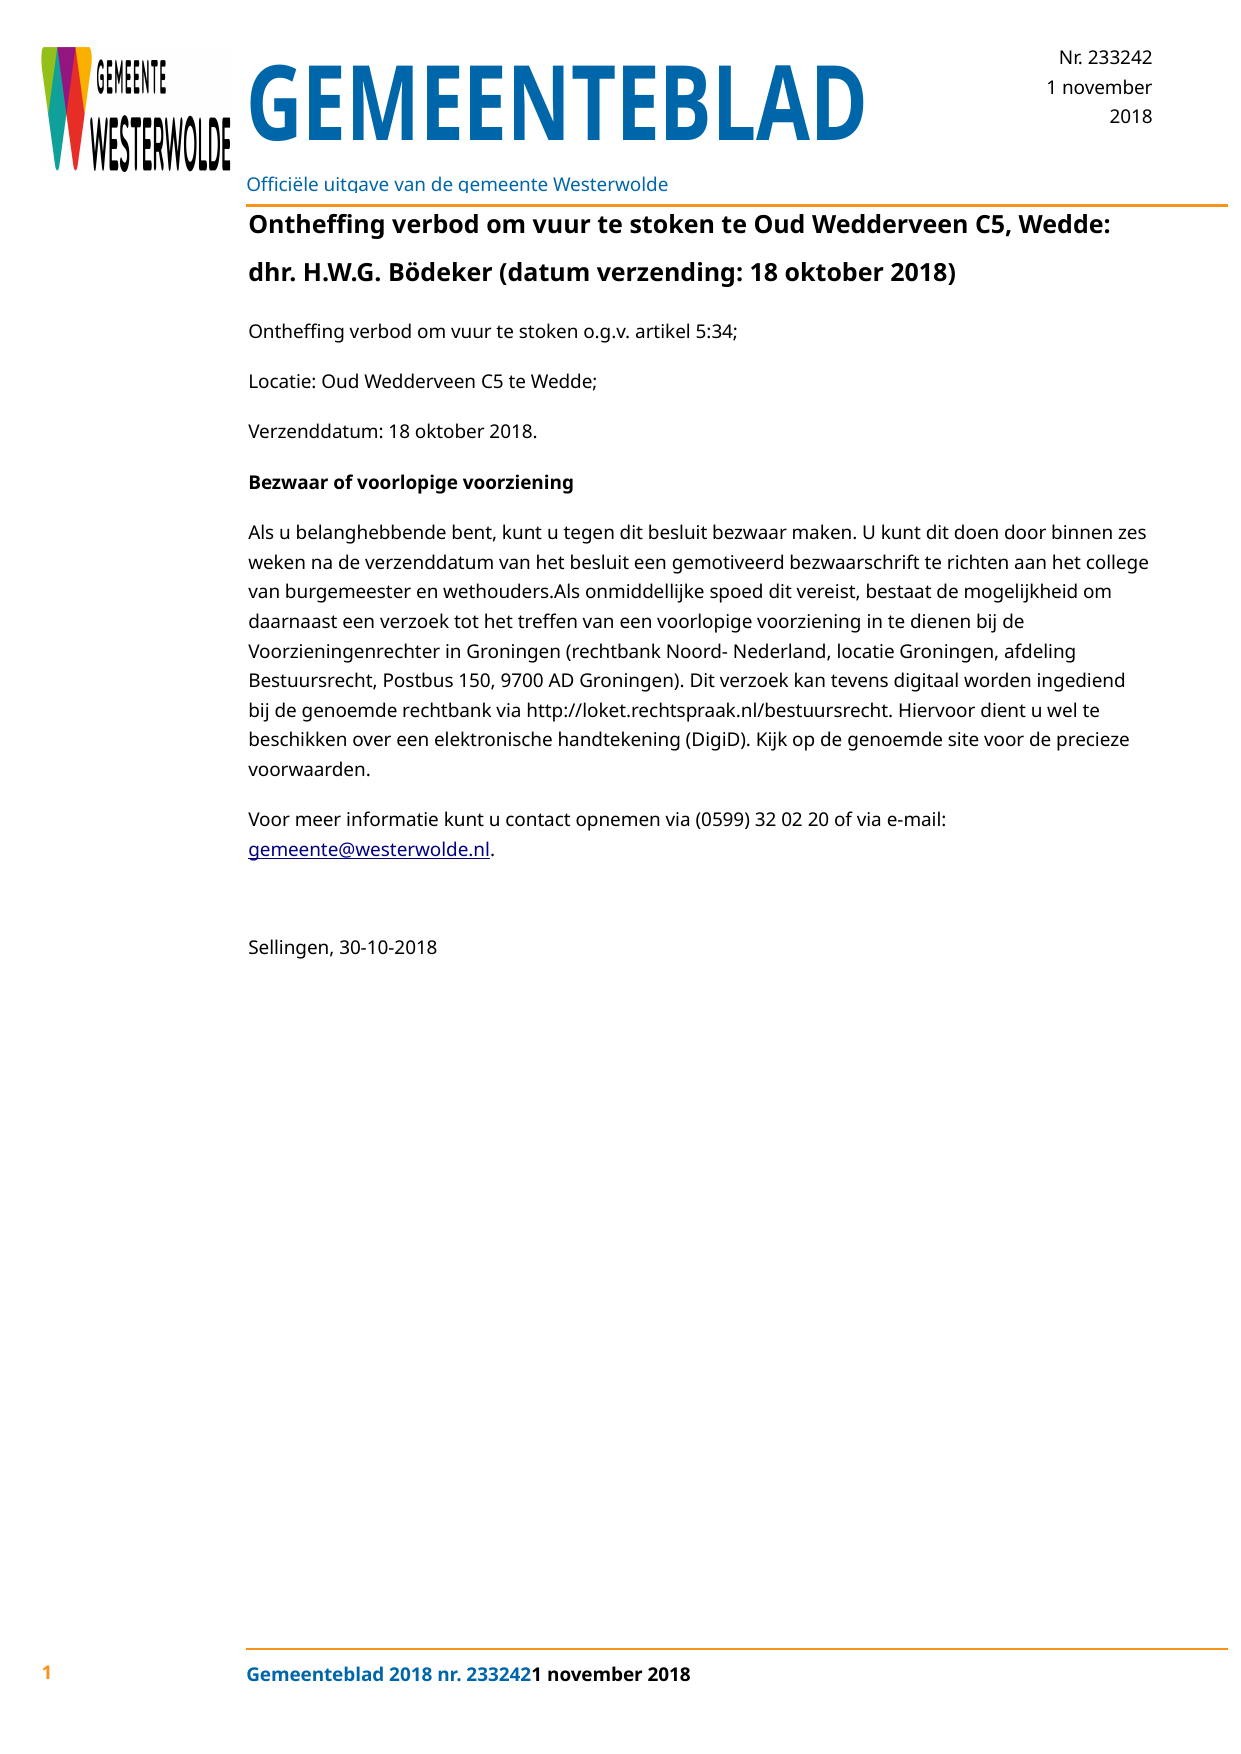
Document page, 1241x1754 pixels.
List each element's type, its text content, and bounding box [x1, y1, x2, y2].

text Sellingen, 30-10-2018 [248, 934, 1152, 960]
text Voor meer informatie kunt u contact opnemen via (0599) 32 02 20 of via e-mail: gemeente@westerwolde.nl. [248, 807, 1152, 862]
text Verzenddatum: 18 oktober 2018. [248, 419, 1152, 444]
text Ontheffing verbod om vuur te stoken o.g.v. artikel 5:34; [248, 318, 1152, 344]
text Bezwaar of voorlopige voorziening [248, 469, 1152, 495]
text Als u belanghebbende bent, kunt u tegen dit besluit bezwaar maken. U kunt dit doen door binnen zes weken na de verzenddatum van het besluit een gemotiveerd bezwaarschrift te richten aan het college van burgemeester en wethouders.Als onmiddellijke spoed dit vereist, bestaat de mogelijkheid om daarnaast een verzoek tot het treffen van een voorlopige voorziening in te dienen bij de Voorzieningenrechter in Groningen (rechtbank Noord- Nederland, locatie Groningen, afdeling Bestuursrecht, Postbus 150, 9700 AD Groningen). Dit verzoek kan tevens digitaal worden ingediend bij de genoemde rechtbank via http://loket.rechtspraak.nl/bestuursrecht. Hiervoor dient u wel te beschikken over een elektronische handtekening (DigiD). Kijk op de genoemde site voor de precieze voorwaarden. [248, 519, 1152, 782]
text Ontheffing verbod om vuur te stoken te Oud Wedderveen C5, Wedde: dhr. H.W.G. Bödeker (datum verzending: 18 oktober 2018) [248, 207, 1152, 288]
picture [41, 47, 231, 172]
text Locatie: Oud Wedderveen C5 te Wedde; [248, 368, 1152, 394]
